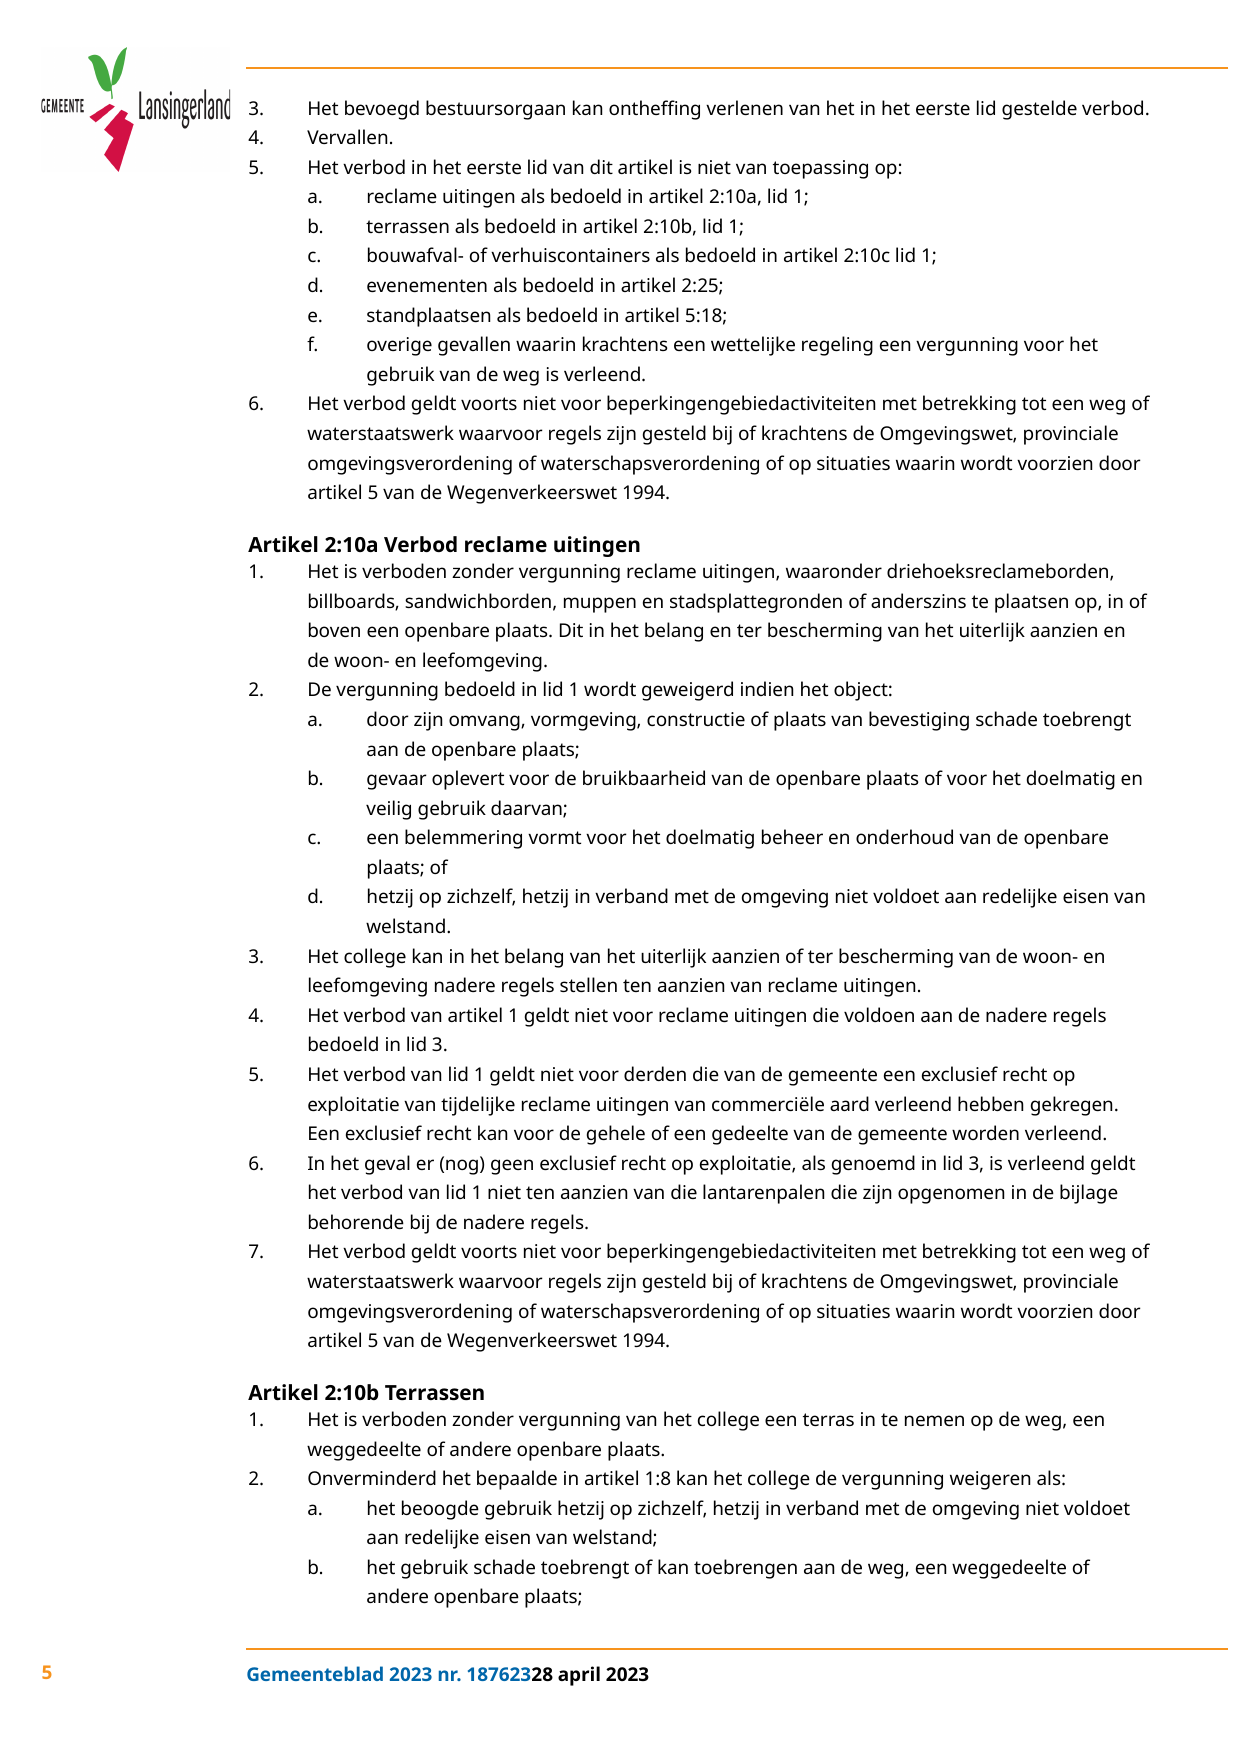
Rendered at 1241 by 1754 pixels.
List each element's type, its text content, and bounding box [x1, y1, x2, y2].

list Onverminderd het bepaalde in artikel 1:8 kan het college de vergunning weigeren als: [248, 1465, 1152, 1491]
list Het is verboden zonder vergunning van het college een terras in te nemen op de weg, een weggedeelte of andere openbare plaats. [248, 1406, 1152, 1462]
list evenementen als bedoeld in artikel 2:25; [307, 272, 1152, 298]
list het beoogde gebruik hetzij op zichzelf, hetzij in verband met de omgeving niet voldoet aan redelijke eisen van welstand; [307, 1495, 1152, 1550]
picture [41, 47, 231, 172]
list hetzij op zichzelf, hetzij in verband met de omgeving niet voldoet aan redelijke eisen van welstand. [307, 884, 1152, 939]
list Het college kan in het belang van het uiterlijk aanzien of ter bescherming van de woon- en leefomgeving nadere regels stellen ten aanzien van reclame uitingen. [248, 943, 1152, 998]
list door zijn omvang, vormgeving, constructie of plaats van bevestiging schade toebrengt aan de openbare plaats; [307, 706, 1152, 761]
list bouwafval- of verhuiscontainers als bedoeld in artikel 2:10c lid 1; [307, 243, 1152, 268]
text Artikel 2:10a Verbod reclame uitingen [248, 530, 1152, 558]
list De vergunning bedoeld in lid 1 wordt geweigerd indien het object: [248, 677, 1152, 702]
list terrassen als bedoeld in artikel 2:10b, lid 1; [307, 213, 1152, 239]
list Het bevoegd bestuursorgaan kan ontheffing verlenen van het in het eerste lid gestelde verbod. [248, 95, 1152, 121]
list Vervallen. [248, 124, 1152, 150]
list In het geval er (nog) geen exclusief recht op exploitatie, als genoemd in lid 3, is verleend geldt het verbod van lid 1 niet ten aanzien van die lantarenpalen die zijn opgenomen in de bijlage behorende bij de nadere regels. [248, 1150, 1152, 1235]
list het gebruik schade toebrengt of kan toebrengen aan de weg, een weggedeelte of andere openbare plaats; [307, 1554, 1152, 1609]
list een belemmering vormt voor het doelmatig beheer en onderhoud van de openbare plaats; of [307, 824, 1152, 880]
list Het verbod geldt voorts niet voor beperkingengebiedactiviteiten met betrekking tot een weg of waterstaatswerk waarvoor regels zijn gesteld bij of krachtens de Omgevingswet, provinciale omgevingsverordening of waterschapsverordening of op situaties waarin wordt voorzien door artikel 5 van de Wegenverkeerswet 1994. [248, 391, 1152, 505]
text Artikel 2:10b Terrassen [248, 1378, 1152, 1406]
list reclame uitingen als bedoeld in artikel 2:10a, lid 1; [307, 183, 1152, 209]
list Het verbod van artikel 1 geldt niet voor reclame uitingen die voldoen aan de nadere regels bedoeld in lid 3. [248, 1002, 1152, 1057]
list standplaatsen als bedoeld in artikel 5:18; [307, 302, 1152, 328]
list gevaar oplevert voor de bruikbaarheid van de openbare plaats of voor het doelmatig en veilig gebruik daarvan; [307, 765, 1152, 821]
list Het is verboden zonder vergunning reclame uitingen, waaronder driehoeksreclameborden, billboards, sandwichborden, muppen en stadsplattegronden of anderszins te plaatsen op, in of boven een openbare plaats. Dit in het belang en ter bescherming van het uiterlijk aanzien en de woon- en leefomgeving. [248, 558, 1152, 673]
list Het verbod in het eerste lid van dit artikel is niet van toepassing op: [248, 154, 1152, 180]
list Het verbod geldt voorts niet voor beperkingengebiedactiviteiten met betrekking tot een weg of waterstaatswerk waarvoor regels zijn gesteld bij of krachtens de Omgevingswet, provinciale omgevingsverordening of waterschapsverordening of op situaties waarin wordt voorzien door artikel 5 van de Wegenverkeerswet 1994. [248, 1239, 1152, 1353]
list overige gevallen waarin krachtens een wettelijke regeling een vergunning voor het gebruik van de weg is verleend. [307, 331, 1152, 387]
list Het verbod van lid 1 geldt niet voor derden die van de gemeente een exclusief recht op exploitatie van tijdelijke reclame uitingen van commerciële aard verleend hebben gekregen. Een exclusief recht kan voor de gehele of een gedeelte van de gemeente worden verleend. [248, 1061, 1152, 1146]
